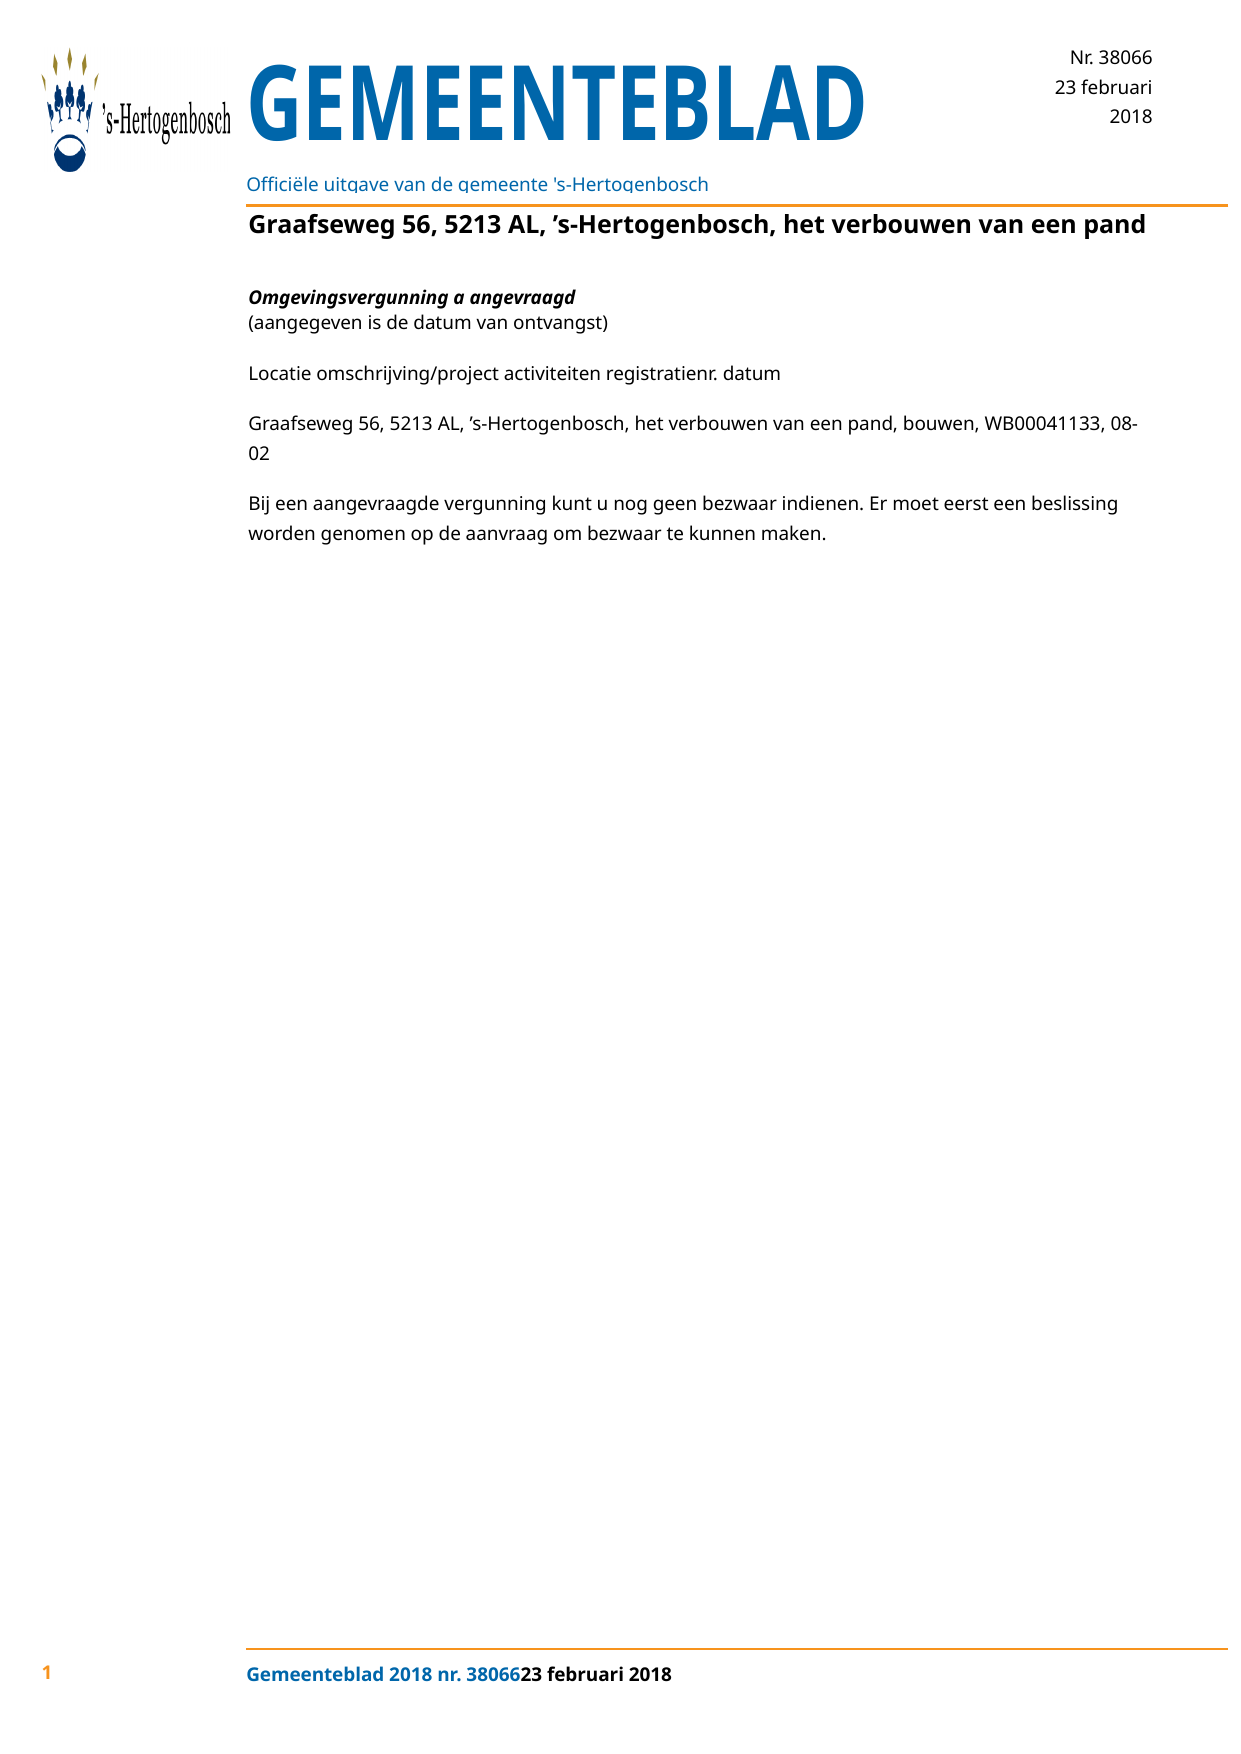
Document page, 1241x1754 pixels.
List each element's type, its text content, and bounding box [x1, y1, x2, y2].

text Bij een aangevraagde vergunning kunt u nog geen bezwaar indienen. Er moet eerst een beslissing worden genomen op de aanvraag om bezwaar te kunnen maken. [248, 490, 1152, 546]
text Locatie omschrijving/project activiteiten registratienr. datum [248, 360, 1152, 386]
text (aangegeven is de datum van ontvangst) [248, 309, 1152, 335]
text Graafseweg 56, 5213 AL, ’s-Hertogenbosch, het verbouwen van een pand [248, 207, 1152, 241]
picture [41, 47, 231, 172]
text Omgevingsvergunning a angevraagd [248, 284, 1152, 309]
text Graafseweg 56, 5213 AL, ’s-Hertogenbosch, het verbouwen van een pand, bouwen, WB00041133, 08-02 [248, 410, 1152, 466]
